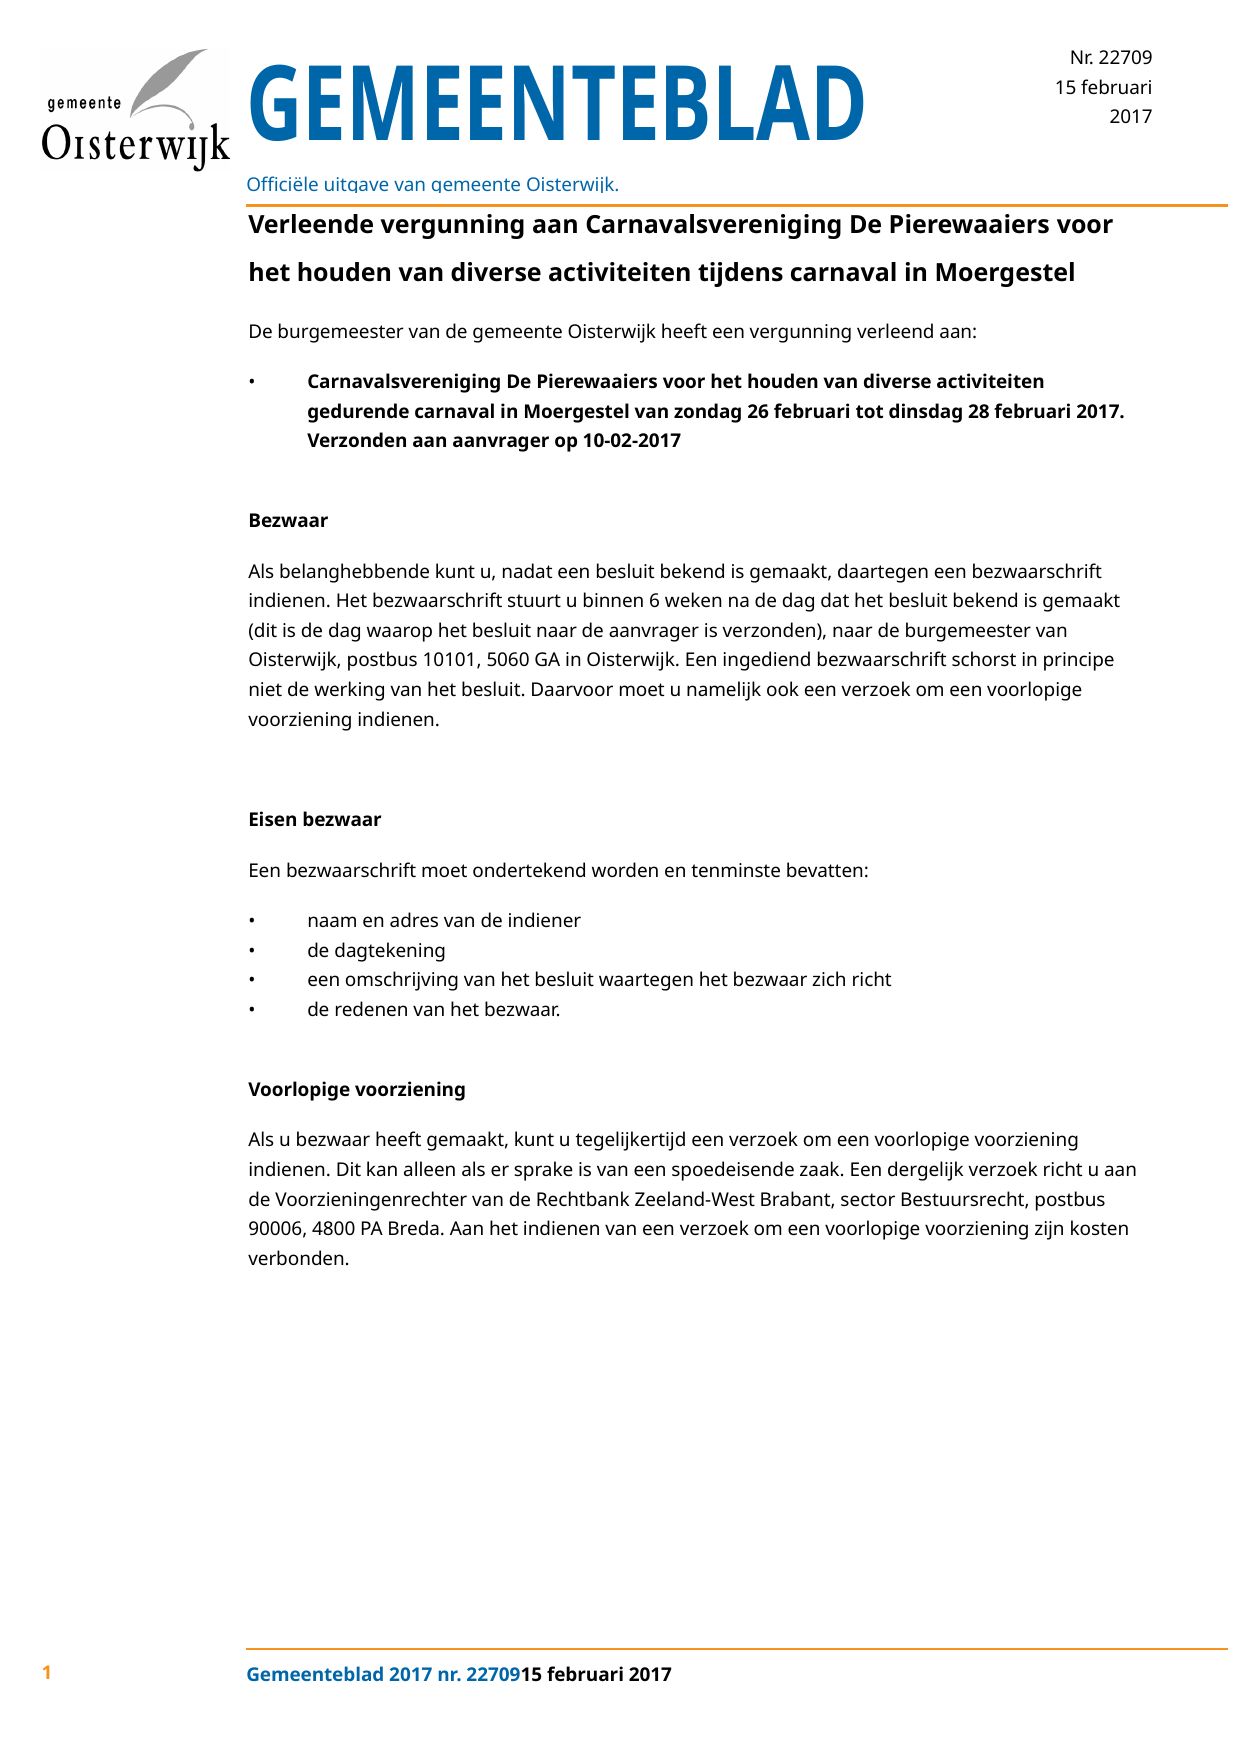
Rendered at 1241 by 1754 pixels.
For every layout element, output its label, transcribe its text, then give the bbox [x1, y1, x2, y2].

text De burgemeester van de gemeente Oisterwijk heeft een vergunning verleend aan: [248, 318, 1152, 344]
picture [41, 47, 231, 172]
list Carnavalsvereniging De Pierewaaiers voor het houden van diverse activiteiten gedurende carnaval in Moergestel van zondag 26 februari tot dinsdag 28 februari 2017. Verzonden aan aanvrager op 10-02-2017 [248, 368, 1152, 453]
text Eisen bezwaar [248, 807, 1152, 832]
list naam en adres van de indiener [248, 907, 1152, 933]
text Voorlopige voorziening [248, 1076, 1152, 1102]
list een omschrijving van het besluit waartegen het bezwaar zich richt [248, 967, 1152, 992]
list de dagtekening [248, 937, 1152, 963]
text Verleende vergunning aan Carnavalsvereniging De Pierewaaiers voor het houden van diverse activiteiten tijdens carnaval in Moergestel [248, 207, 1152, 288]
text Als u bezwaar heeft gemaakt, kunt u tegelijkertijd een verzoek om een voorlopige voorziening indienen. Dit kan alleen als er sprake is van een spoedeisende zaak. Een dergelijk verzoek richt u aan de Voorzieningenrechter van de Rechtbank Zeeland-West Brabant, sector Bestuursrecht, postbus 90006, 4800 PA Breda. Aan het indienen van een verzoek om een voorlopige voorziening zijn kosten verbonden. [248, 1127, 1152, 1271]
text Als belanghebbende kunt u, nadat een besluit bekend is gemaakt, daartegen een bezwaarschrift indienen. Het bezwaarschrift stuurt u binnen 6 weken na de dag dat het besluit bekend is gemaakt (dit is de dag waarop het besluit naar de aanvrager is verzonden), naar de burgemeester van Oisterwijk, postbus 10101, 5060 GA in Oisterwijk. Een ingediend bezwaarschrift schorst in principe niet de werking van het besluit. Daarvoor moet u namelijk ook een verzoek om een voorlopige voorziening indienen. [248, 558, 1152, 732]
text Een bezwaarschrift moet ondertekend worden en tenminste bevatten: [248, 857, 1152, 883]
list de redenen van het bezwaar. [248, 996, 1152, 1022]
text Bezwaar [248, 507, 1152, 533]
